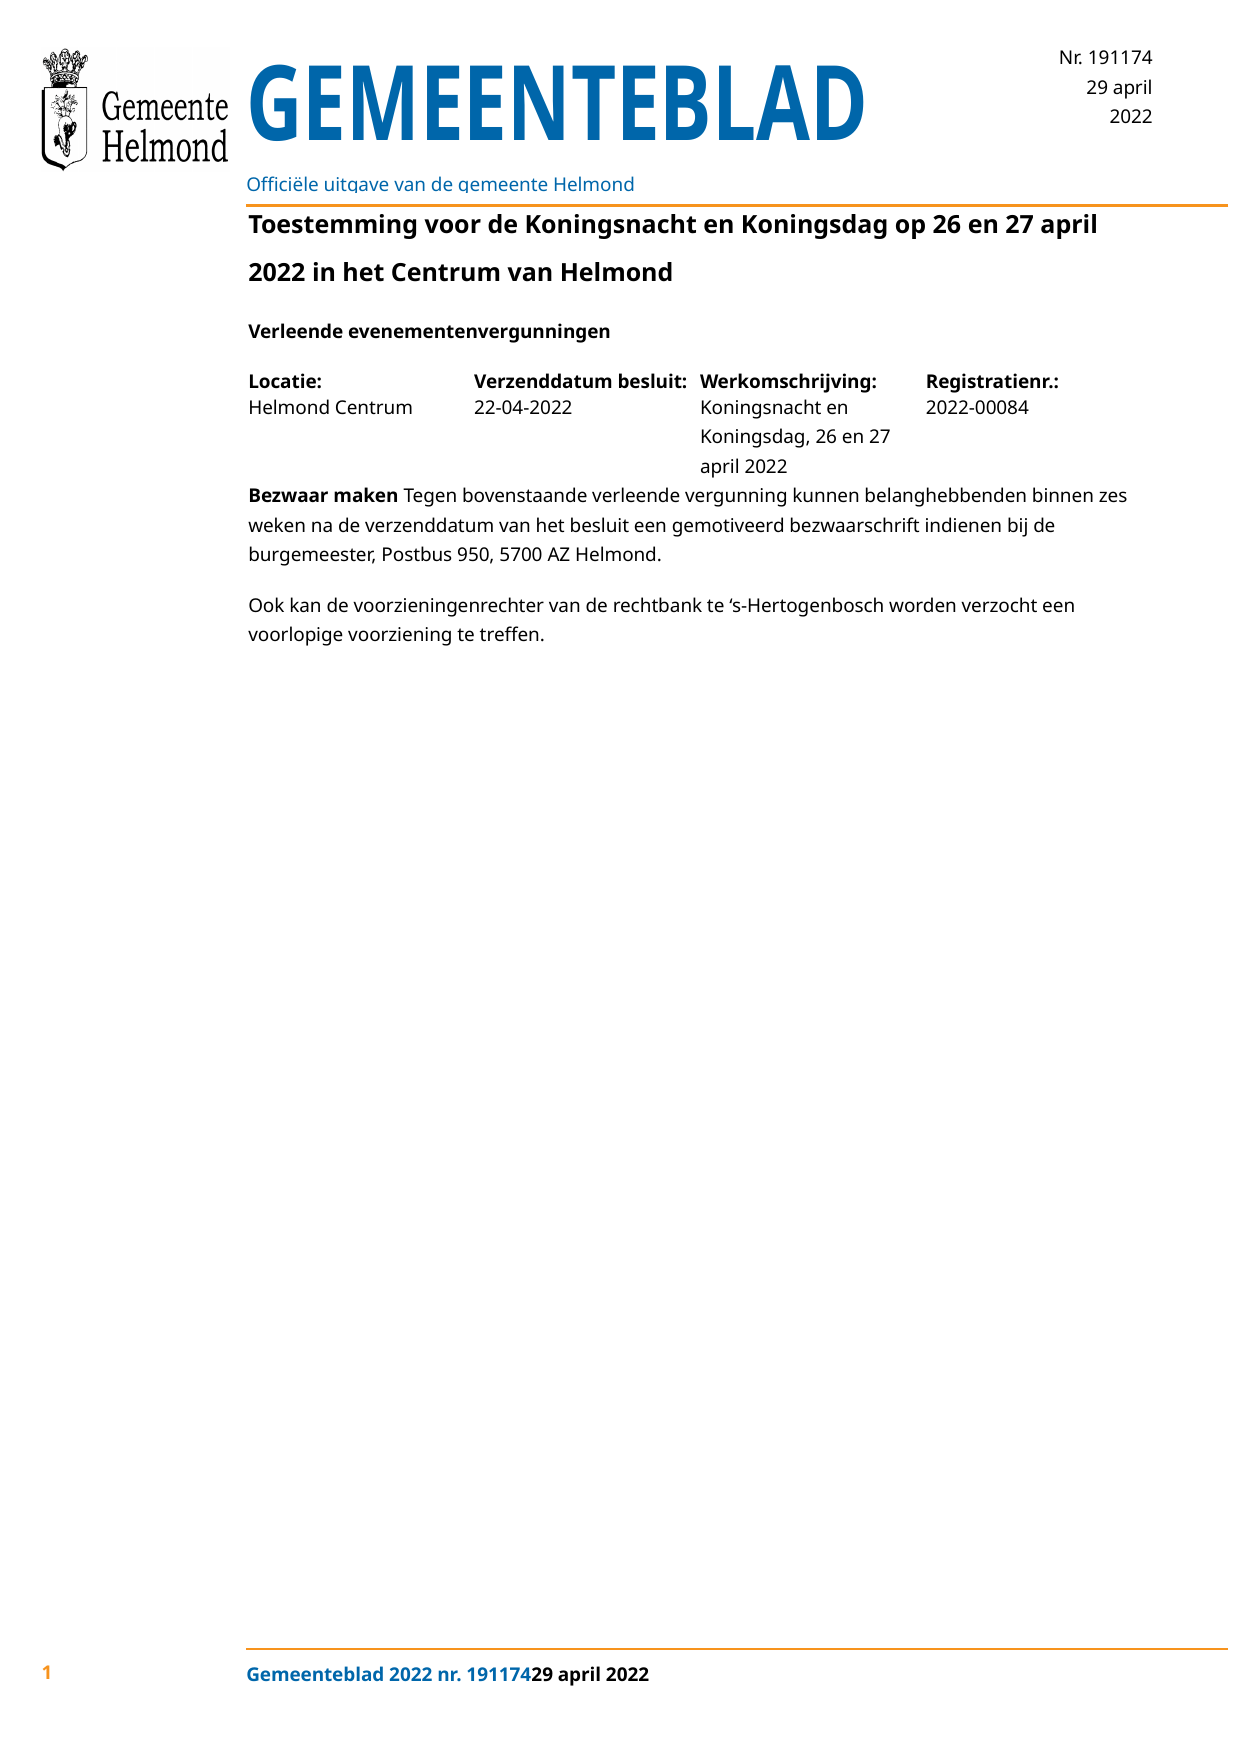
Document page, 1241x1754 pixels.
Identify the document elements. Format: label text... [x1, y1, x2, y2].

table_header Locatie: [248, 369, 474, 394]
table_cell Helmond Centrum [248, 394, 474, 479]
text Verleende evenementenvergunningen [248, 318, 1152, 344]
table_cell 22-04-2022 [474, 394, 700, 479]
table_cell 2022-00084 [926, 394, 1152, 479]
text Toestemming voor de Koningsnacht en Koningsdag op 26 en 27 april 2022 in het Centrum van Helmond [248, 207, 1152, 288]
table_header Werkomschrijving: [700, 369, 926, 394]
text Ook kan de voorzieningenrechter van de rechtbank te ‘s-Hertogenbosch worden verzocht een voorlopige voorziening te treffen. [248, 592, 1152, 647]
picture [41, 47, 231, 172]
table_cell Koningsnacht en Koningsdag, 26 en 27 april 2022 [700, 394, 926, 479]
text Bezwaar maken Tegen bovenstaande verleende vergunning kunnen belanghebbenden binnen zes weken na de verzenddatum van het besluit een gemotiveerd bezwaarschrift indienen bij de burgemeester, Postbus 950, 5700 AZ Helmond. [248, 482, 1152, 567]
table_header Verzenddatum besluit: [474, 369, 700, 394]
table_header Registratienr.: [926, 369, 1152, 394]
